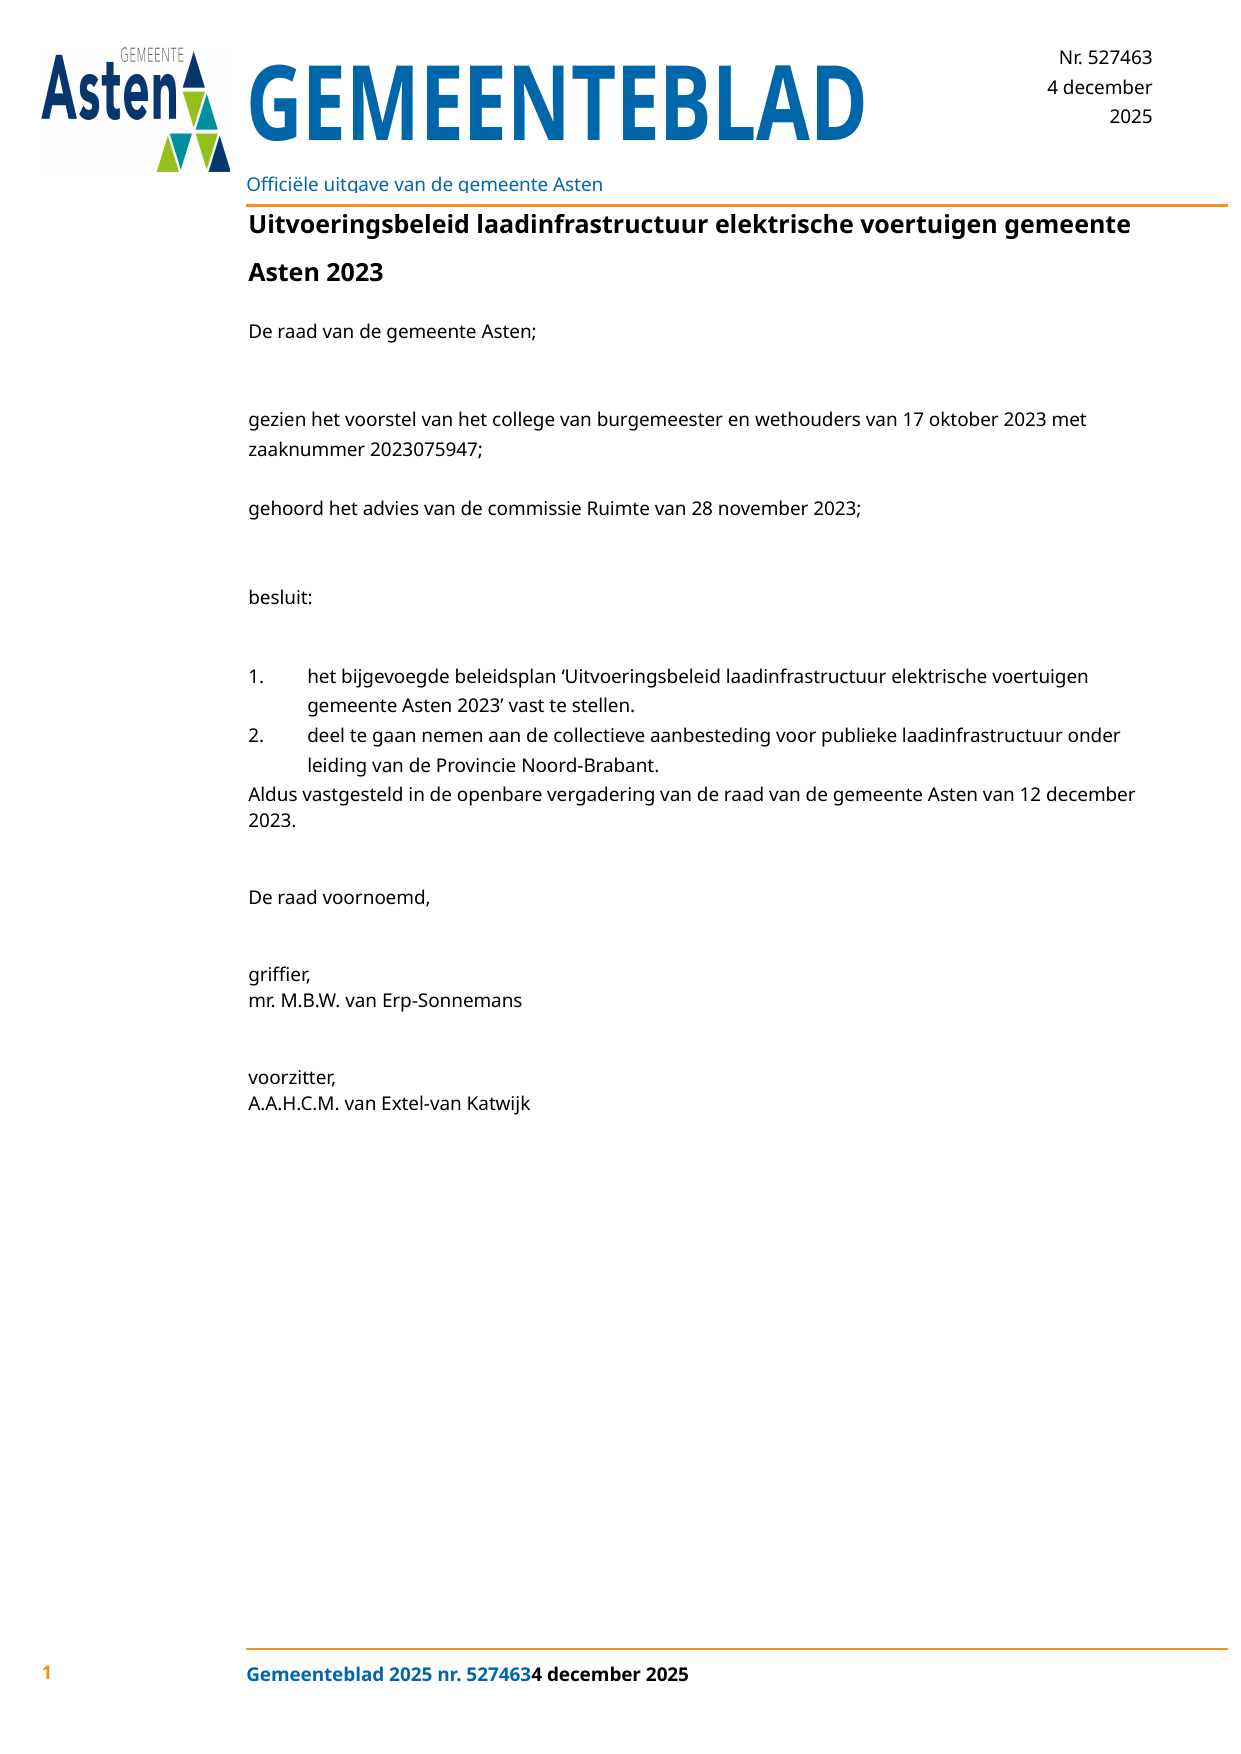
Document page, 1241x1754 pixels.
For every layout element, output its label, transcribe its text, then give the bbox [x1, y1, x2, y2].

text A.A.H.C.M. van Extel-van Katwijk [248, 1090, 1152, 1116]
text besluit: [248, 584, 1152, 610]
text De raad van de gemeente Asten; [248, 318, 1152, 344]
picture [41, 47, 231, 172]
text Aldus vastgesteld in de openbare vergadering van de raad van de gemeente Asten van 12 december 2023. [248, 781, 1152, 833]
text griffier, [248, 961, 1152, 987]
text gehoord het advies van de commissie Ruimte van 28 november 2023; [248, 495, 1152, 521]
text Uitvoeringsbeleid laadinfrastructuur elektrische voertuigen gemeente Asten 2023 [248, 207, 1152, 288]
text mr. M.B.W. van Erp-Sonnemans [248, 987, 1152, 1013]
list deel te gaan nemen aan de collectieve aanbesteding voor publieke laadinfrastructuur onder leiding van de Provincie Noord-Brabant. [248, 722, 1152, 777]
list het bijgevoegde beleidsplan ‘Uitvoeringsbeleid laadinfrastructuur elektrische voertuigen gemeente Asten 2023’ vast te stellen. [248, 663, 1152, 718]
text De raad voornoemd, [248, 884, 1152, 910]
text voorzitter, [248, 1064, 1152, 1090]
text gezien het voorstel van het college van burgemeester en wethouders van 17 oktober 2023 met zaaknummer 2023075947; [248, 407, 1152, 462]
